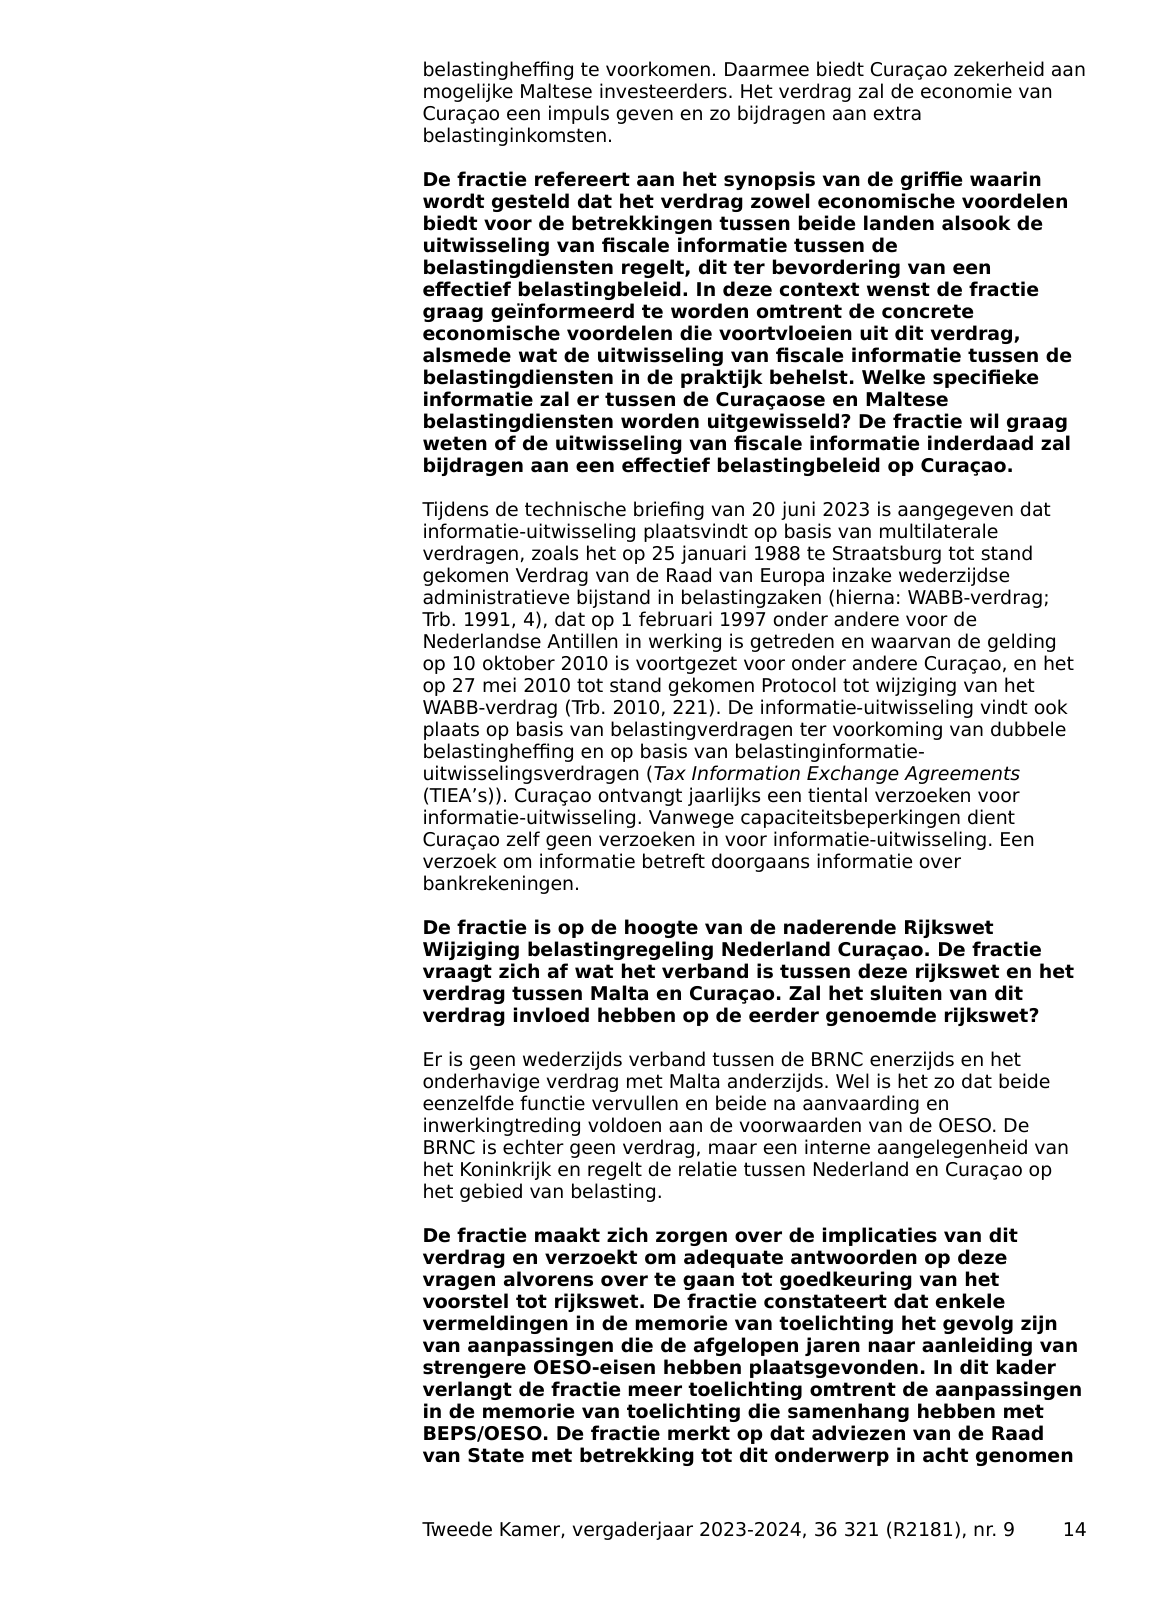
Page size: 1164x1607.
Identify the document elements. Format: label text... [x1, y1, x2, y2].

text De fractie refereert aan het synopsis van de griffie waarin wordt gesteld dat het verdrag zowel economische voordelen biedt voor de betrekkingen tussen beide landen alsook de uitwisseling van fiscale informatie tussen de belastingdiensten regelt, dit ter bevordering van een effectief belastingbeleid. In deze context wenst de fractie graag geïnformeerd te worden omtrent de concrete economische voordelen die voortvloeien uit dit verdrag, alsmede wat de uitwisseling van fiscale informatie tussen de belastingdiensten in de praktijk behelst. Welke specifieke informatie zal er tussen de Curaçaose en Maltese belastingdiensten worden uitgewisseld? De fractie wil graag weten of de uitwisseling van fiscale informatie inderdaad zal bijdragen aan een effectief belastingbeleid op Curaçao. [422, 169, 1087, 477]
text Er is geen wederzijds verband tussen de BRNC enerzijds en het onderhavige verdrag met Malta anderzijds. Wel is het zo dat beide eenzelfde functie vervullen en beide na aanvaarding en inwerkingtreding voldoen aan de voorwaarden van de OESO. De BRNC is echter geen verdrag, maar een interne aangelegenheid van het Koninkrijk en regelt de relatie tussen Nederland en Curaçao op het gebied van belasting. [422, 1049, 1087, 1203]
text De fractie is op de hoogte van de naderende Rijkswet Wijziging belastingregeling Nederland Curaçao. De fractie vraagt zich af wat het verband is tussen deze rijkswet en het verdrag tussen Malta en Curaçao. Zal het sluiten van dit verdrag invloed hebben op de eerder genoemde rijkswet? [422, 917, 1087, 1027]
text belastingheffing te voorkomen. Daarmee biedt Curaçao zekerheid aan mogelijke Maltese investeerders. Het verdrag zal de economie van Curaçao een impuls geven en zo bijdragen aan extra belastinginkomsten. [422, 59, 1087, 147]
text Tijdens de technische briefing van 20 juni 2023 is aangegeven dat informatie-uitwisseling plaatsvindt op basis van multilaterale verdragen, zoals het op 25 januari 1988 te Straatsburg tot stand gekomen Verdrag van de Raad van Europa inzake wederzijdse administratieve bijstand in belastingzaken (hierna: WABB-verdrag; Trb. 1991, 4), dat op 1 februari 1997 onder andere voor de Nederlandse Antillen in werking is getreden en waarvan de gelding op 10 oktober 2010 is voortgezet voor onder andere Curaçao, en het op 27 mei 2010 tot stand gekomen Protocol tot wijziging van het WABB-verdrag (Trb. 2010, 221). De informatie-uitwisseling vindt ook plaats op basis van belastingverdragen ter voorkoming van dubbele belastingheffing en op basis van belastinginformatie-uitwisselingsverdragen (Tax Information Exchange Agreements (TIEA’s)). Curaçao ontvangt jaarlijks een tiental verzoeken voor informatie-uitwisseling. Vanwege capaciteitsbeperkingen dient Curaçao zelf geen verzoeken in voor informatie-uitwisseling. Een verzoek om informatie betreft doorgaans informatie over bankrekeningen. [422, 499, 1087, 895]
text De fractie maakt zich zorgen over de implicaties van dit verdrag en verzoekt om adequate antwoorden op deze vragen alvorens over te gaan tot goedkeuring van het voorstel tot rijkswet. De fractie constateert dat enkele vermeldingen in de memorie van toelichting het gevolg zijn van aanpassingen die de afgelopen jaren naar aanleiding van strengere OESO-eisen hebben plaatsgevonden. In dit kader verlangt de fractie meer toelichting omtrent de aanpassingen in de memorie van toelichting die samenhang hebben met BEPS/OESO. De fractie merkt op dat adviezen van de Raad van State met betrekking tot dit onderwerp in acht genomen [422, 1225, 1087, 1467]
